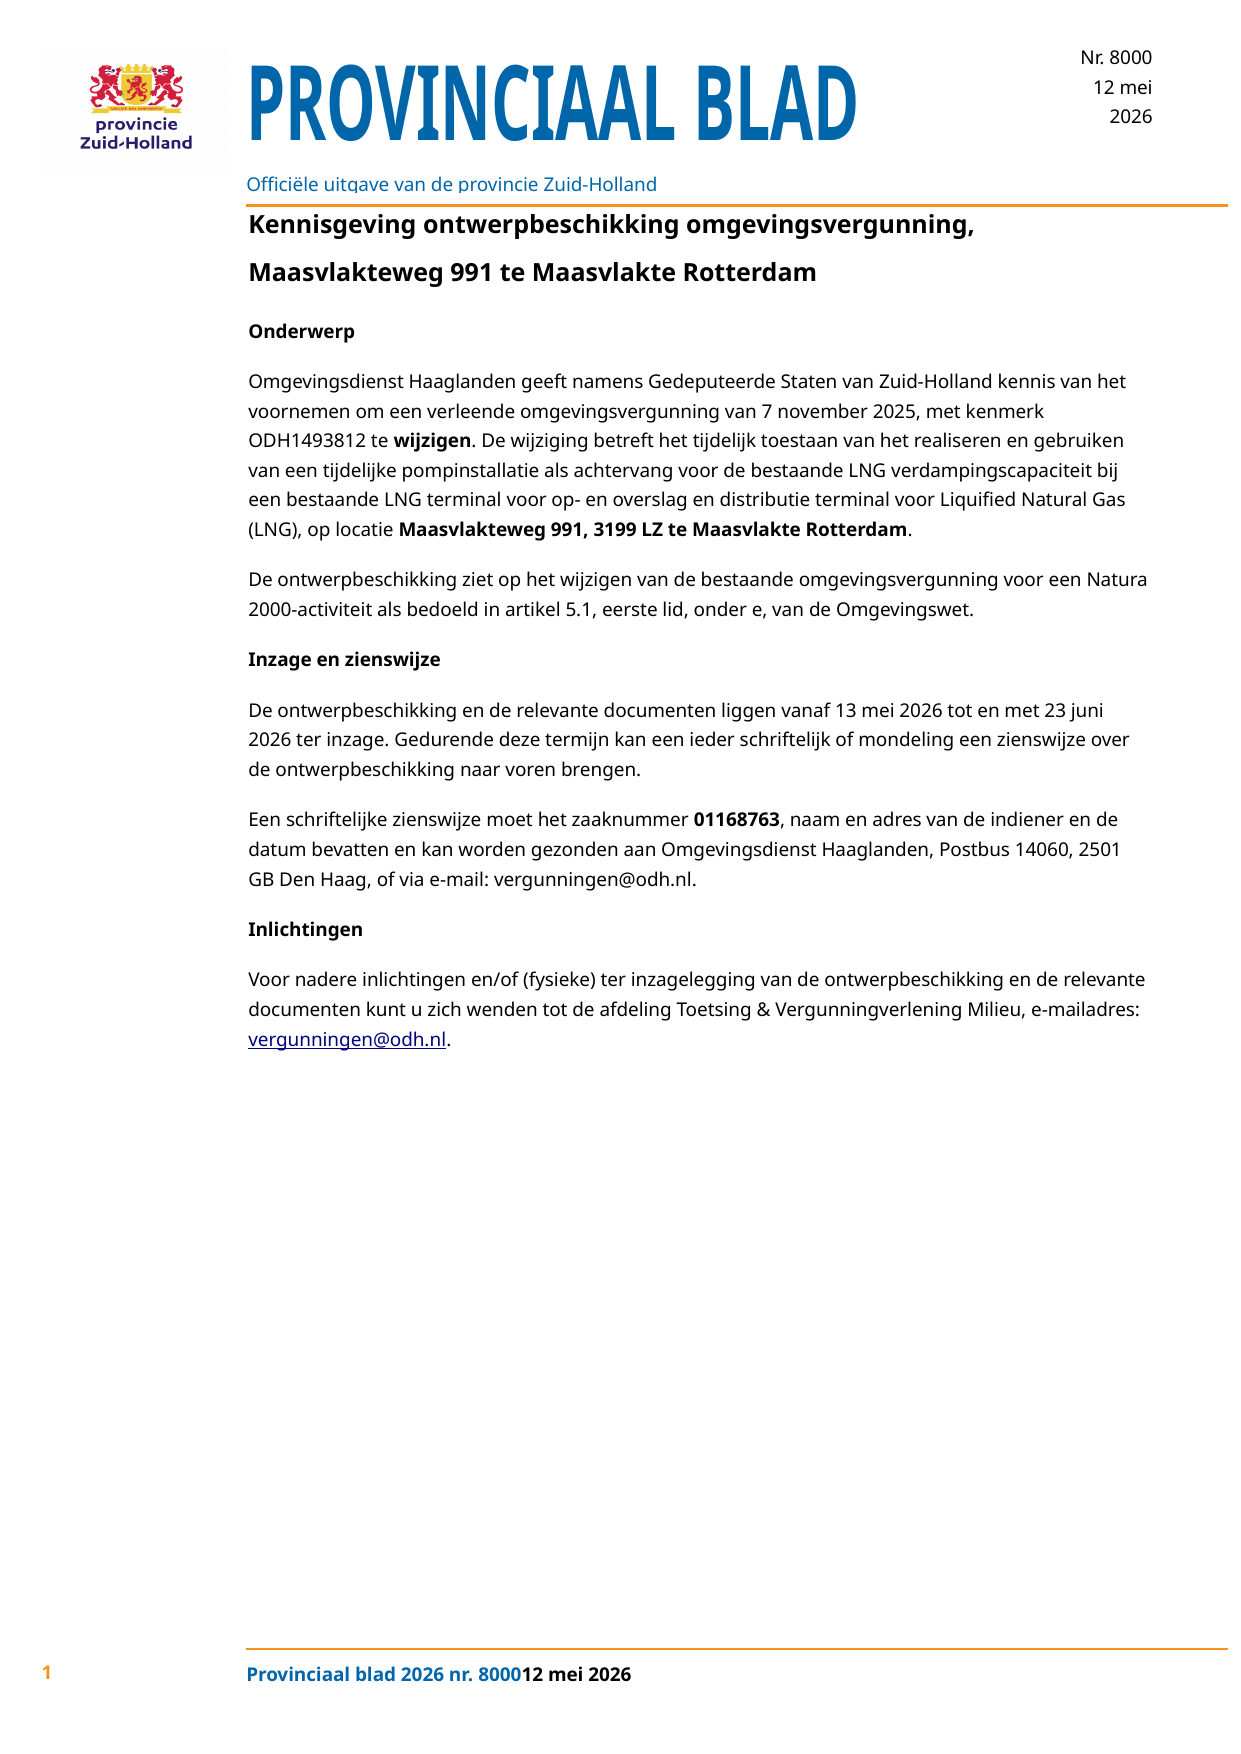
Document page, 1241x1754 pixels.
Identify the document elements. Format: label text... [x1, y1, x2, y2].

text Inzage en zienswijze [248, 647, 1152, 672]
picture [41, 47, 231, 172]
text Kennisgeving ontwerpbeschikking omgevingsvergunning, Maasvlakteweg 991 te Maasvlakte Rotterdam [248, 207, 1152, 288]
text Inlichtingen [248, 916, 1152, 942]
text Een schriftelijke zienswijze moet het zaaknummer 01168763, naam en adres van de indiener en de datum bevatten en kan worden gezonden aan Omgevingsdienst Haaglanden, Postbus 14060, 2501 GB Den Haag, of via e-mail: vergunningen@odh.nl. [248, 807, 1152, 892]
text Onderwerp [248, 318, 1152, 344]
text De ontwerpbeschikking en de relevante documenten liggen vanaf 13 mei 2026 tot en met 23 juni 2026 ter inzage. Gedurende deze termijn kan een ieder schriftelijk of mondeling een zienswijze over de ontwerpbeschikking naar voren brengen. [248, 697, 1152, 782]
text De ontwerpbeschikking ziet op het wijzigen van de bestaande omgevingsvergunning voor een Natura 2000-activiteit als bedoeld in artikel 5.1, eerste lid, onder e, van de Omgevingswet. [248, 567, 1152, 622]
text Omgevingsdienst Haaglanden geeft namens Gedeputeerde Staten van Zuid-Holland kennis van het voornemen om een verleende omgevingsvergunning van 7 november 2025, met kenmerk ODH1493812 te wijzigen. De wijziging betreft het tijdelijk toestaan van het realiseren en gebruiken van een tijdelijke pompinstallatie als achtervang voor de bestaande LNG verdampingscapaciteit bij een bestaande LNG terminal voor op- en overslag en distributie terminal voor Liquified Natural Gas (LNG), op locatie Maasvlakteweg 991, 3199 LZ te Maasvlakte Rotterdam. [248, 368, 1152, 542]
text Voor nadere inlichtingen en/of (fysieke) ter inzagelegging van de ontwerpbeschikking en de relevante documenten kunt u zich wenden tot de afdeling Toetsing & Vergunningverlening Milieu, e-mailadres: vergunningen@odh.nl. [248, 967, 1152, 1052]
